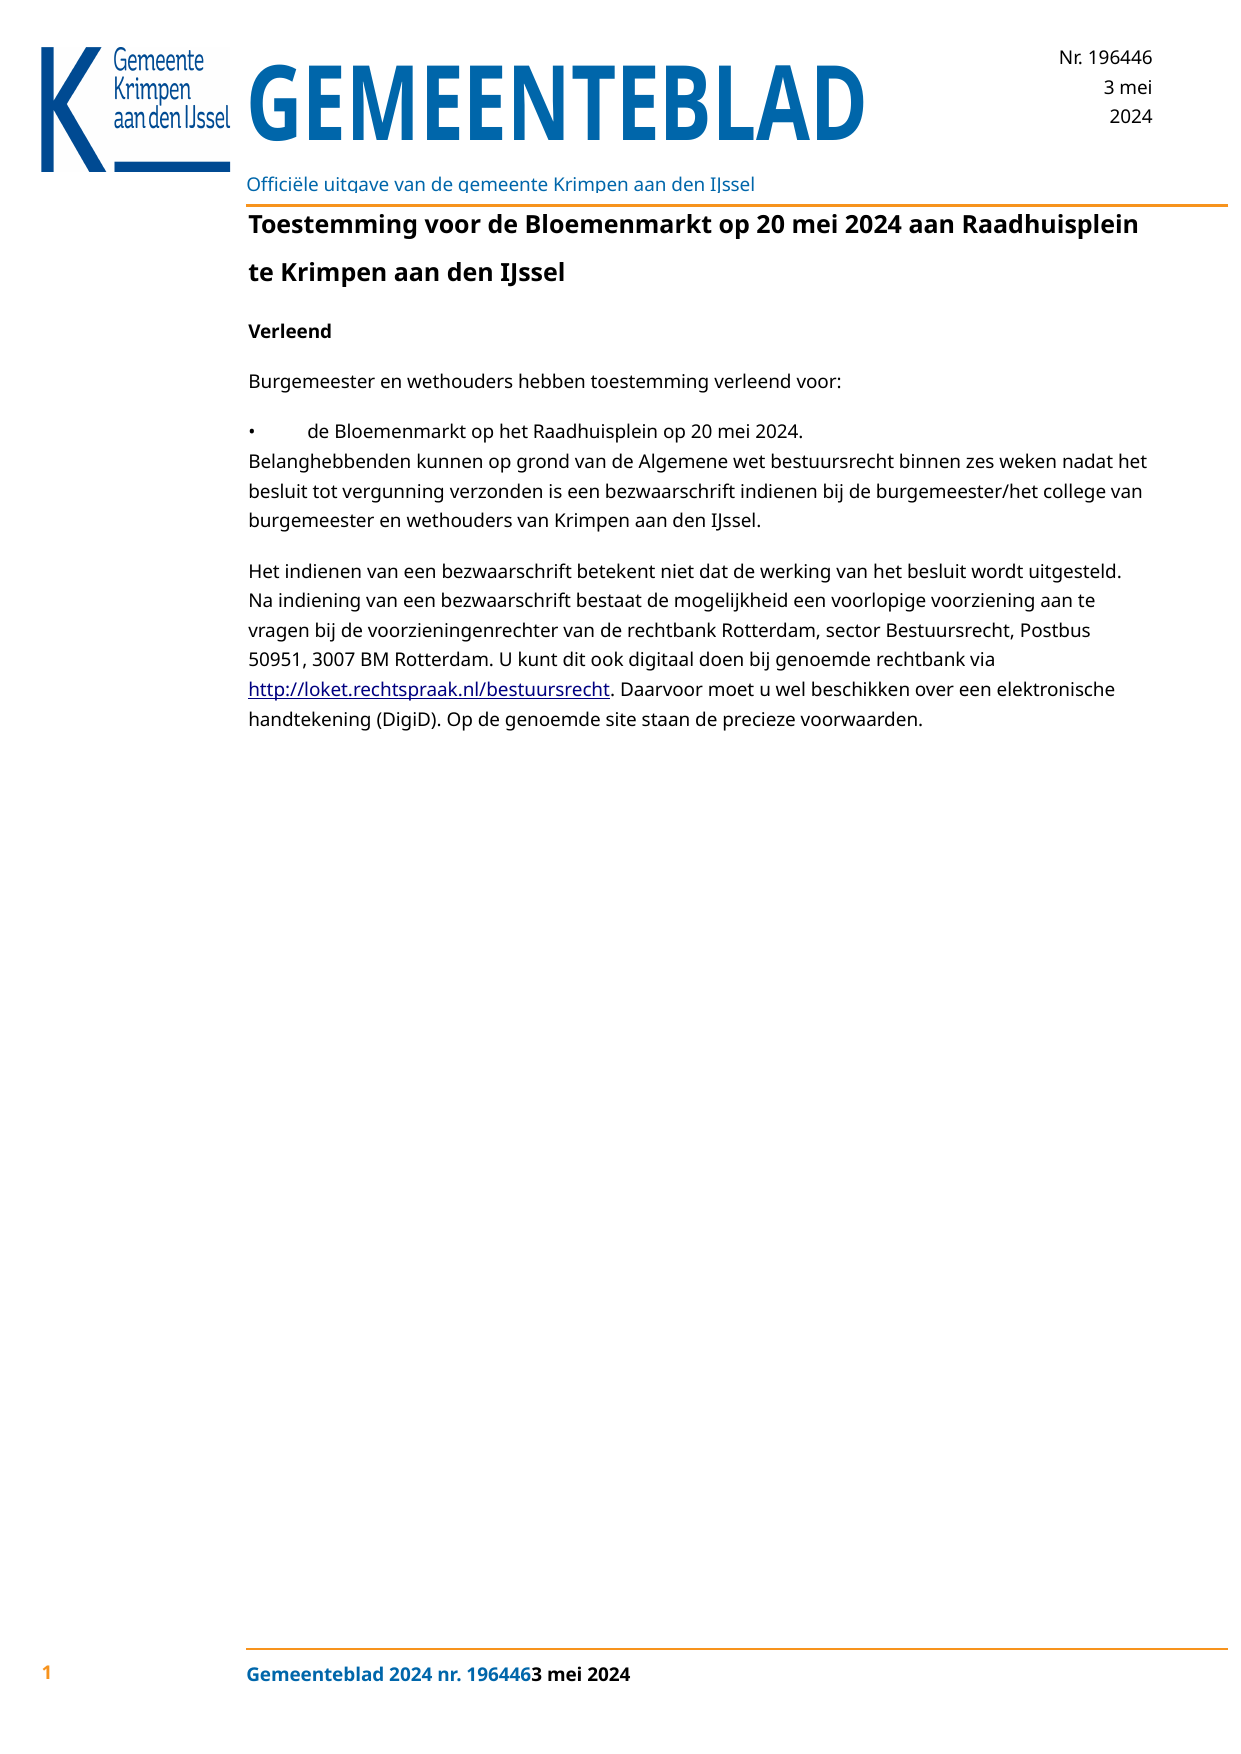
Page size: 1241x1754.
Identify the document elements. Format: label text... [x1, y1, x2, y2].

text Toestemming voor de Bloemenmarkt op 20 mei 2024 aan Raadhuisplein te Krimpen aan den IJssel [248, 207, 1152, 288]
text Verleend [248, 318, 1152, 344]
list de Bloemenmarkt op het Raadhuisplein op 20 mei 2024. [248, 419, 1152, 444]
text Burgemeester en wethouders hebben toestemming verleend voor: [248, 368, 1152, 394]
picture [41, 47, 231, 172]
text Het indienen van een bezwaarschrift betekent niet dat de werking van het besluit wordt uitgesteld. Na indiening van een bezwaarschrift bestaat de mogelijkheid een voorlopige voorziening aan te vragen bij de voorzieningenrechter van de rechtbank Rotterdam, sector Bestuursrecht, Postbus 50951, 3007 BM Rotterdam. U kunt dit ook digitaal doen bij genoemde rechtbank via http://loket.rechtspraak.nl/bestuursrecht. Daarvoor moet u wel beschikken over een elektronische handtekening (DigiD). Op de genoemde site staan de precieze voorwaarden. [248, 558, 1152, 732]
text Belanghebbenden kunnen op grond van de Algemene wet bestuursrecht binnen zes weken nadat het besluit tot vergunning verzonden is een bezwaarschrift indienen bij de burgemeester/het college van burgemeester en wethouders van Krimpen aan den IJssel. [248, 448, 1152, 533]
